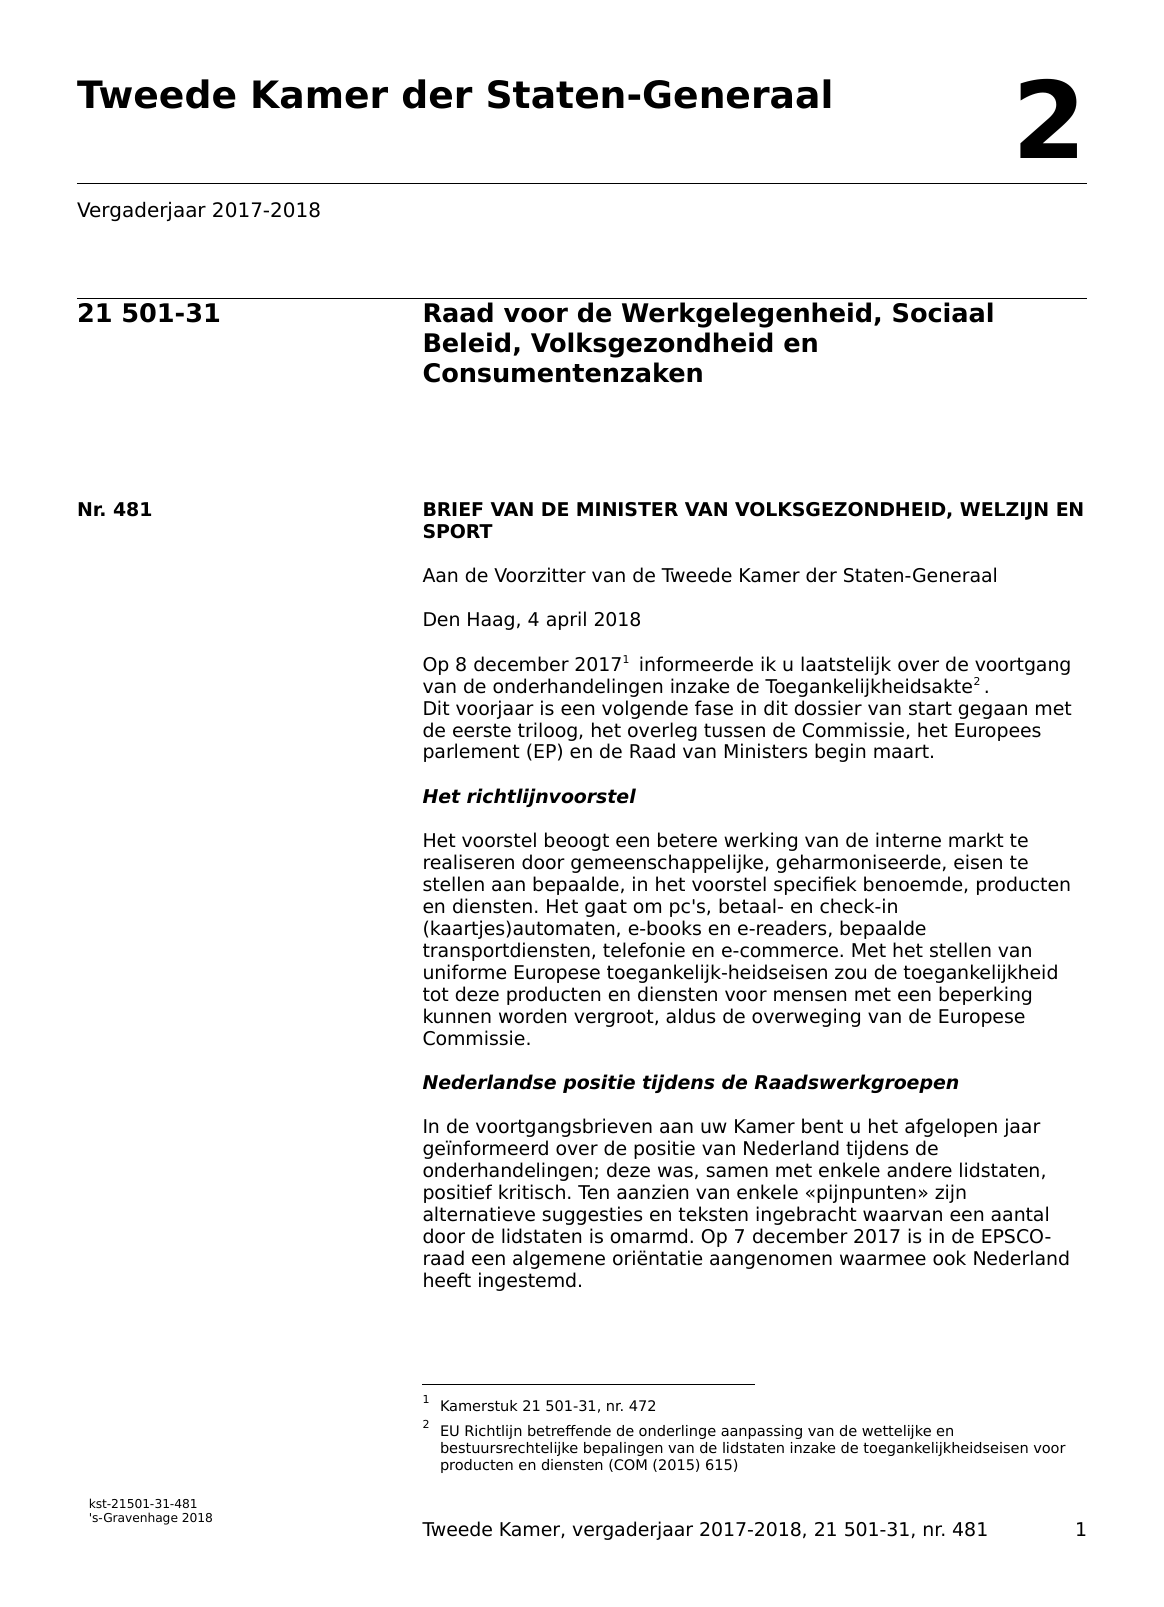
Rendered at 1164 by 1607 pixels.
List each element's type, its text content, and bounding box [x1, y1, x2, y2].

table_cell Vergaderjaar 2017-2018 [77, 184, 1087, 298]
text kst-21501-31-481 [88, 1497, 323, 1511]
text 's-Gravenhage 2018 [88, 1511, 323, 1525]
subtitle Nr. 481 BRIEF VAN DE MINISTER VAN VOLKSGEZONDHEID, WELZIJN EN SPORT [77, 499, 1087, 543]
text Aan de Voorzitter van de Tweede Kamer der Staten-Generaal [422, 565, 1087, 587]
subtitle Het richtlijnvoorstel [422, 786, 1087, 808]
table_header Tweede Kamer der Staten-Generaal [77, 59, 886, 183]
text Den Haag, 4 april 2018 [422, 609, 1087, 631]
table_header 2 [886, 59, 1087, 183]
subtitle Nederlandse positie tijdens de Raadswerkgroepen [422, 1072, 1087, 1094]
text EU Richtlijn betreffende de onderlinge aanpassing van de wettelijke en bestuursrechtelijke bepalingen van de lidstaten inzake de toegankelijkheidseisen voor producten en diensten (COM (2015) 615) [422, 1418, 1087, 1474]
subtitle 21 501-31 Raad voor de Werkgelegenheid, Sociaal Beleid, Volksgezondheid en Consumentenzaken [77, 299, 1087, 388]
text Op 8 december 2017 informeerde ik u laatstelijk over de voortgang van de onderhandelingen inzake de Toegankelijkheidsakte. [422, 653, 1087, 697]
text Kamerstuk 21 501-31, nr. 472 [422, 1393, 1087, 1416]
text In de voortgangsbrieven aan uw Kamer bent u het afgelopen jaar geïnformeerd over de positie van Nederland tijdens de onderhandelingen; deze was, samen met enkele andere lidstaten, positief kritisch. Ten aanzien van enkele «pijnpunten» zijn alternatieve suggesties en teksten ingebracht waarvan een aantal door de lidstaten is omarmd. Op 7 december 2017 is in de EPSCO-raad een algemene oriëntatie aangenomen waarmee ook Nederland heeft ingestemd. [422, 1116, 1087, 1292]
text Het voorstel beoogt een betere werking van de interne markt te realiseren door gemeenschappelijke, geharmoniseerde, eisen te stellen aan bepaalde, in het voorstel specifiek benoemde, producten en diensten. Het gaat om pc's, betaal- en check-in (kaartjes)automaten, e-books en e-readers, bepaalde transportdiensten, telefonie en e-commerce. Met het stellen van uniforme Europese toegankelijk-heidseisen zou de toegankelijkheid tot deze producten en diensten voor mensen met een beperking kunnen worden vergroot, aldus de overweging van de Europese Commissie. [422, 830, 1087, 1049]
text Dit voorjaar is een volgende fase in dit dossier van start gegaan met de eerste triloog, het overleg tussen de Commissie, het Europees parlement (EP) en de Raad van Ministers begin maart. [422, 697, 1087, 763]
